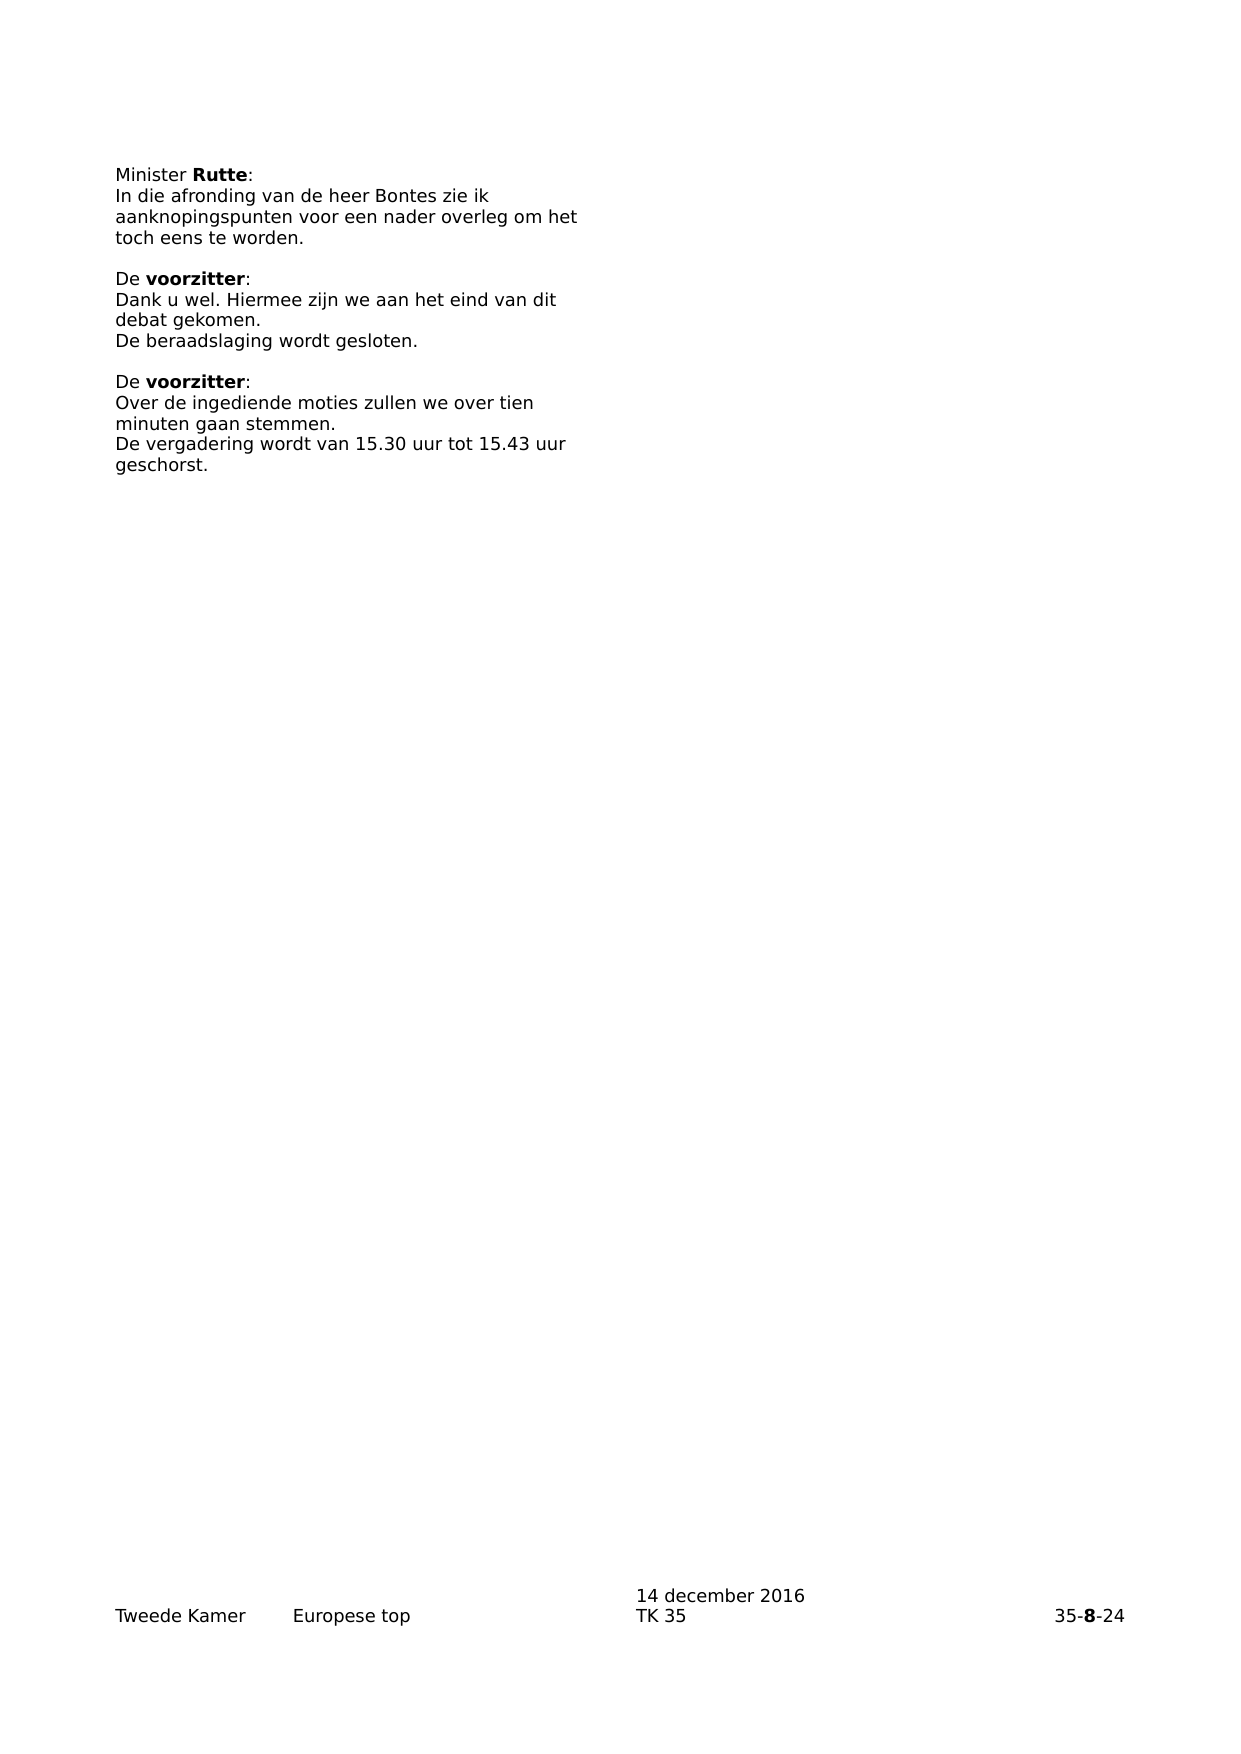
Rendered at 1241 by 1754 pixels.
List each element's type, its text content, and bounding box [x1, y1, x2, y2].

text De voorzitter: [115, 268, 605, 289]
text Dank u wel. Hiermee zijn we aan het eind van dit debat gekomen. [115, 289, 605, 331]
text In die afronding van de heer Bontes zie ik aanknopingspunten voor een nader overleg om het toch eens te worden. [115, 186, 605, 248]
text Over de ingediende moties zullen we over tien minuten gaan stemmen. [115, 392, 605, 434]
text De vergadering wordt van 15.30 uur tot 15.43 uur geschorst. [115, 434, 605, 476]
text De beraadslaging wordt gesloten. [115, 331, 605, 352]
text Minister Rutte: [115, 165, 605, 186]
text De voorzitter: [115, 372, 605, 392]
